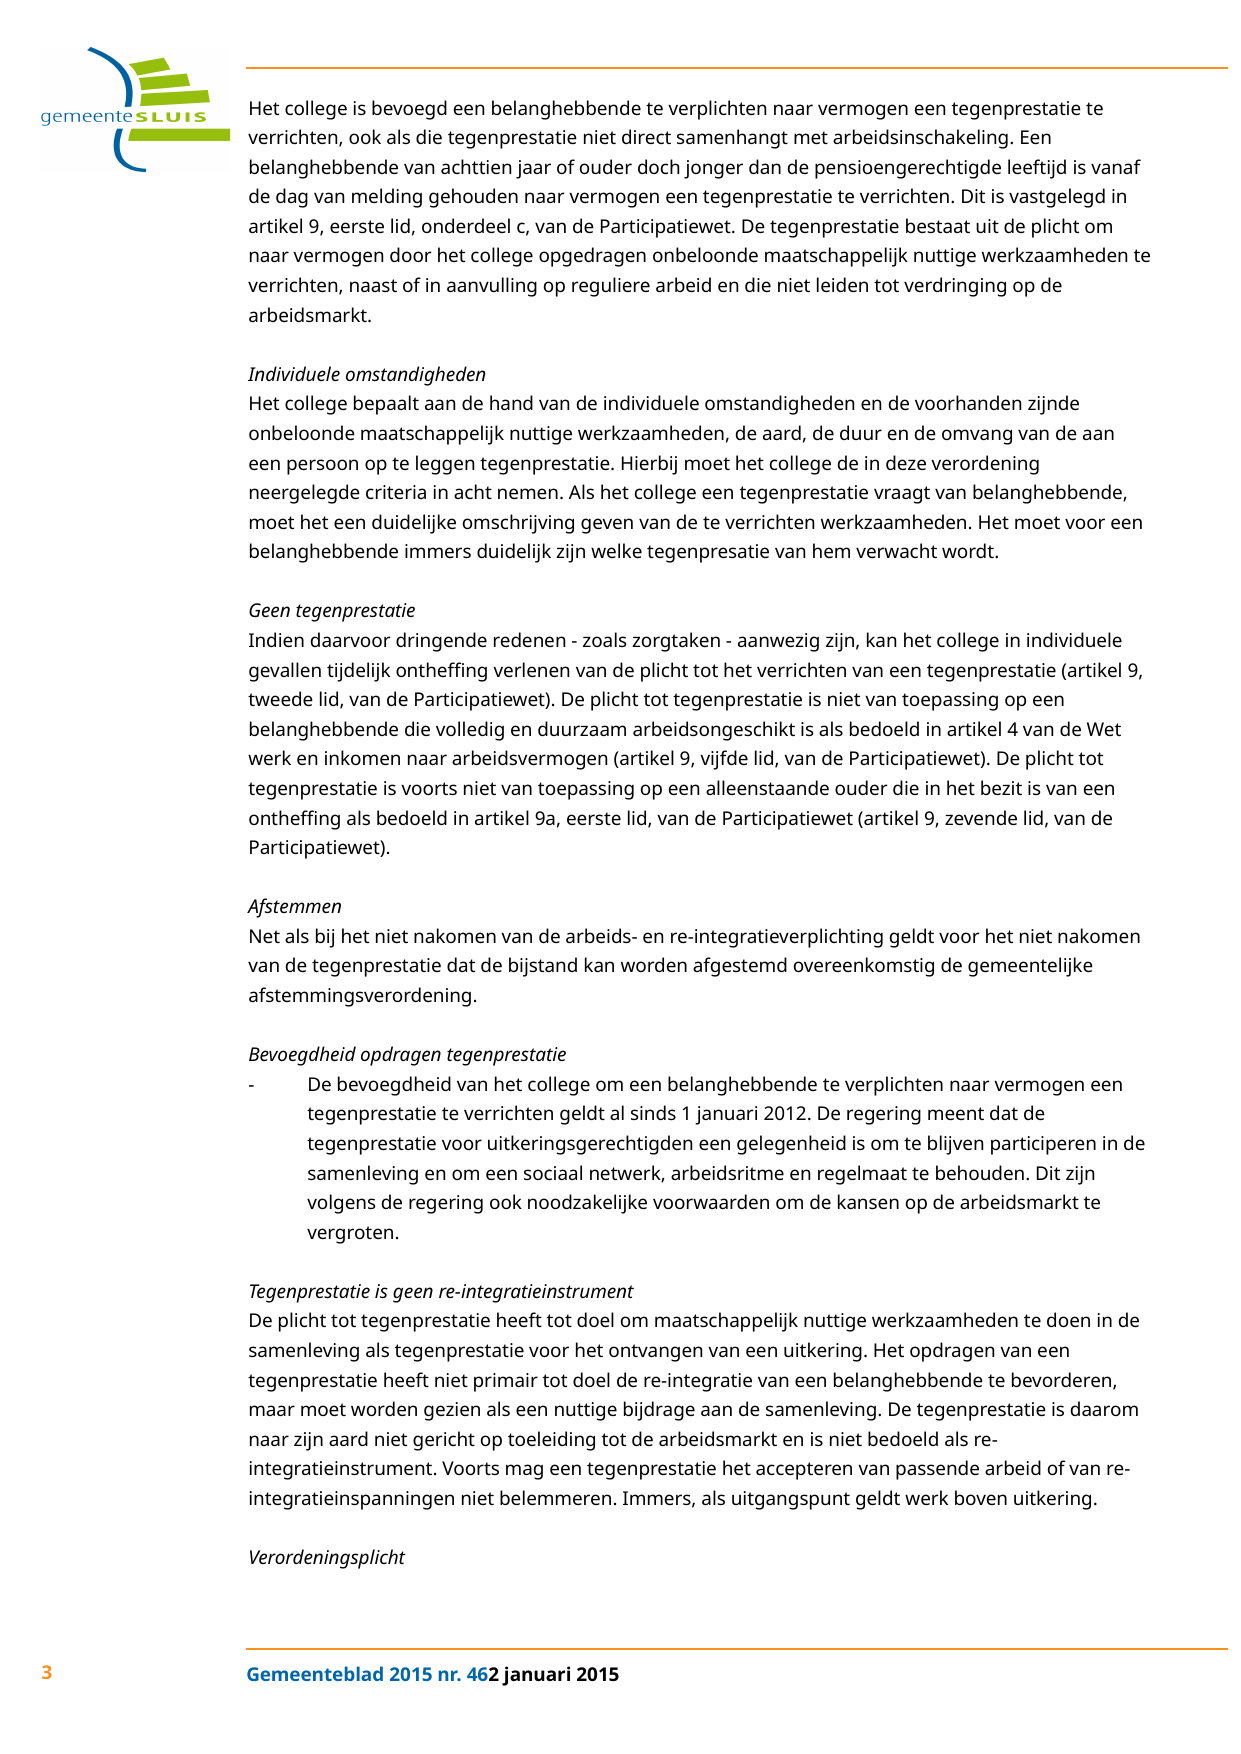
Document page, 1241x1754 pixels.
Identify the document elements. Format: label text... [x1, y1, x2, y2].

text Het college is bevoegd een belanghebbende te verplichten naar vermogen een tegenprestatie te verrichten, ook als die tegenprestatie niet direct samenhangt met arbeidsinschakeling. Een belanghebbende van achttien jaar of ouder doch jonger dan de pensioengerechtigde leeftijd is vanaf de dag van melding gehouden naar vermogen een tegenprestatie te verrichten. Dit is vastgelegd in artikel 9, eerste lid, onderdeel c, van de Participatiewet. De tegenprestatie bestaat uit de plicht om naar vermogen door het college opgedragen onbeloonde maatschappelijk nuttige werkzaamheden te verrichten, naast of in aanvulling op reguliere arbeid en die niet leiden tot verdringing op de arbeidsmarkt. [248, 95, 1152, 328]
text Verordeningsplicht [248, 1544, 1152, 1570]
text Indien daarvoor dringende redenen - zoals zorgtaken - aanwezig zijn, kan het college in individuele gevallen tijdelijk ontheffing verlenen van de plicht tot het verrichten van een tegenprestatie (artikel 9, tweede lid, van de Participatiewet). De plicht tot tegenprestatie is niet van toepassing op een belanghebbende die volledig en duurzaam arbeidsongeschikt is als bedoeld in artikel 4 van de Wet werk en inkomen naar arbeidsvermogen (artikel 9, vijfde lid, van de Participatiewet). De plicht tot tegenprestatie is voorts niet van toepassing op een alleenstaande ouder die in het bezit is van een ontheffing als bedoeld in artikel 9a, eerste lid, van de Participatiewet (artikel 9, zevende lid, van de Participatiewet). [248, 627, 1152, 860]
text Net als bij het niet nakomen van de arbeids- en re-integratieverplichting geldt voor het niet nakomen van de tegenprestatie dat de bijstand kan worden afgestemd overeenkomstig de gemeentelijke afstemmingsverordening. [248, 923, 1152, 1008]
picture [41, 47, 231, 172]
text Afstemmen [248, 893, 1152, 919]
text De plicht tot tegenprestatie heeft tot doel om maatschappelijk nuttige werkzaamheden te doen in de samenleving als tegenprestatie voor het ontvangen van een uitkering. Het opdragen van een tegenprestatie heeft niet primair tot doel de re-integratie van een belanghebbende te bevorderen, maar moet worden gezien als een nuttige bijdrage aan de samenleving. De tegenprestatie is daarom naar zijn aard niet gericht op toeleiding tot de arbeidsmarkt en is niet bedoeld als re-integratieinstrument. Voorts mag een tegenprestatie het accepteren van passende arbeid of van re-integratieinspanningen niet belemmeren. Immers, als uitgangspunt geldt werk boven uitkering. [248, 1308, 1152, 1511]
text Het college bepaalt aan de hand van de individuele omstandigheden en de voorhanden zijnde onbeloonde maatschappelijk nuttige werkzaamheden, de aard, de duur en de omvang van de aan een persoon op te leggen tegenprestatie. Hierbij moet het college de in deze verordening neergelegde criteria in acht nemen. Als het college een tegenprestatie vraagt van belanghebbende, moet het een duidelijke omschrijving geven van de te verrichten werkzaamheden. Het moet voor een belanghebbende immers duidelijk zijn welke tegenpresatie van hem verwacht wordt. [248, 391, 1152, 564]
text Geen tegenprestatie [248, 598, 1152, 623]
text Bevoegdheid opdragen tegenprestatie [248, 1041, 1152, 1067]
text Individuele omstandigheden [248, 361, 1152, 387]
list De bevoegdheid van het college om een belanghebbende te verplichten naar vermogen een tegenprestatie te verrichten geldt al sinds 1 januari 2012. De regering meent dat de tegenprestatie voor uitkeringsgerechtigden een gelegenheid is om te blijven participeren in de samenleving en om een sociaal netwerk, arbeidsritme en regelmaat te behouden. Dit zijn volgens de regering ook noodzakelijke voorwaarden om de kansen op de arbeidsmarkt te vergroten. [248, 1071, 1152, 1245]
text Tegenprestatie is geen re-integratieinstrument [248, 1278, 1152, 1304]
